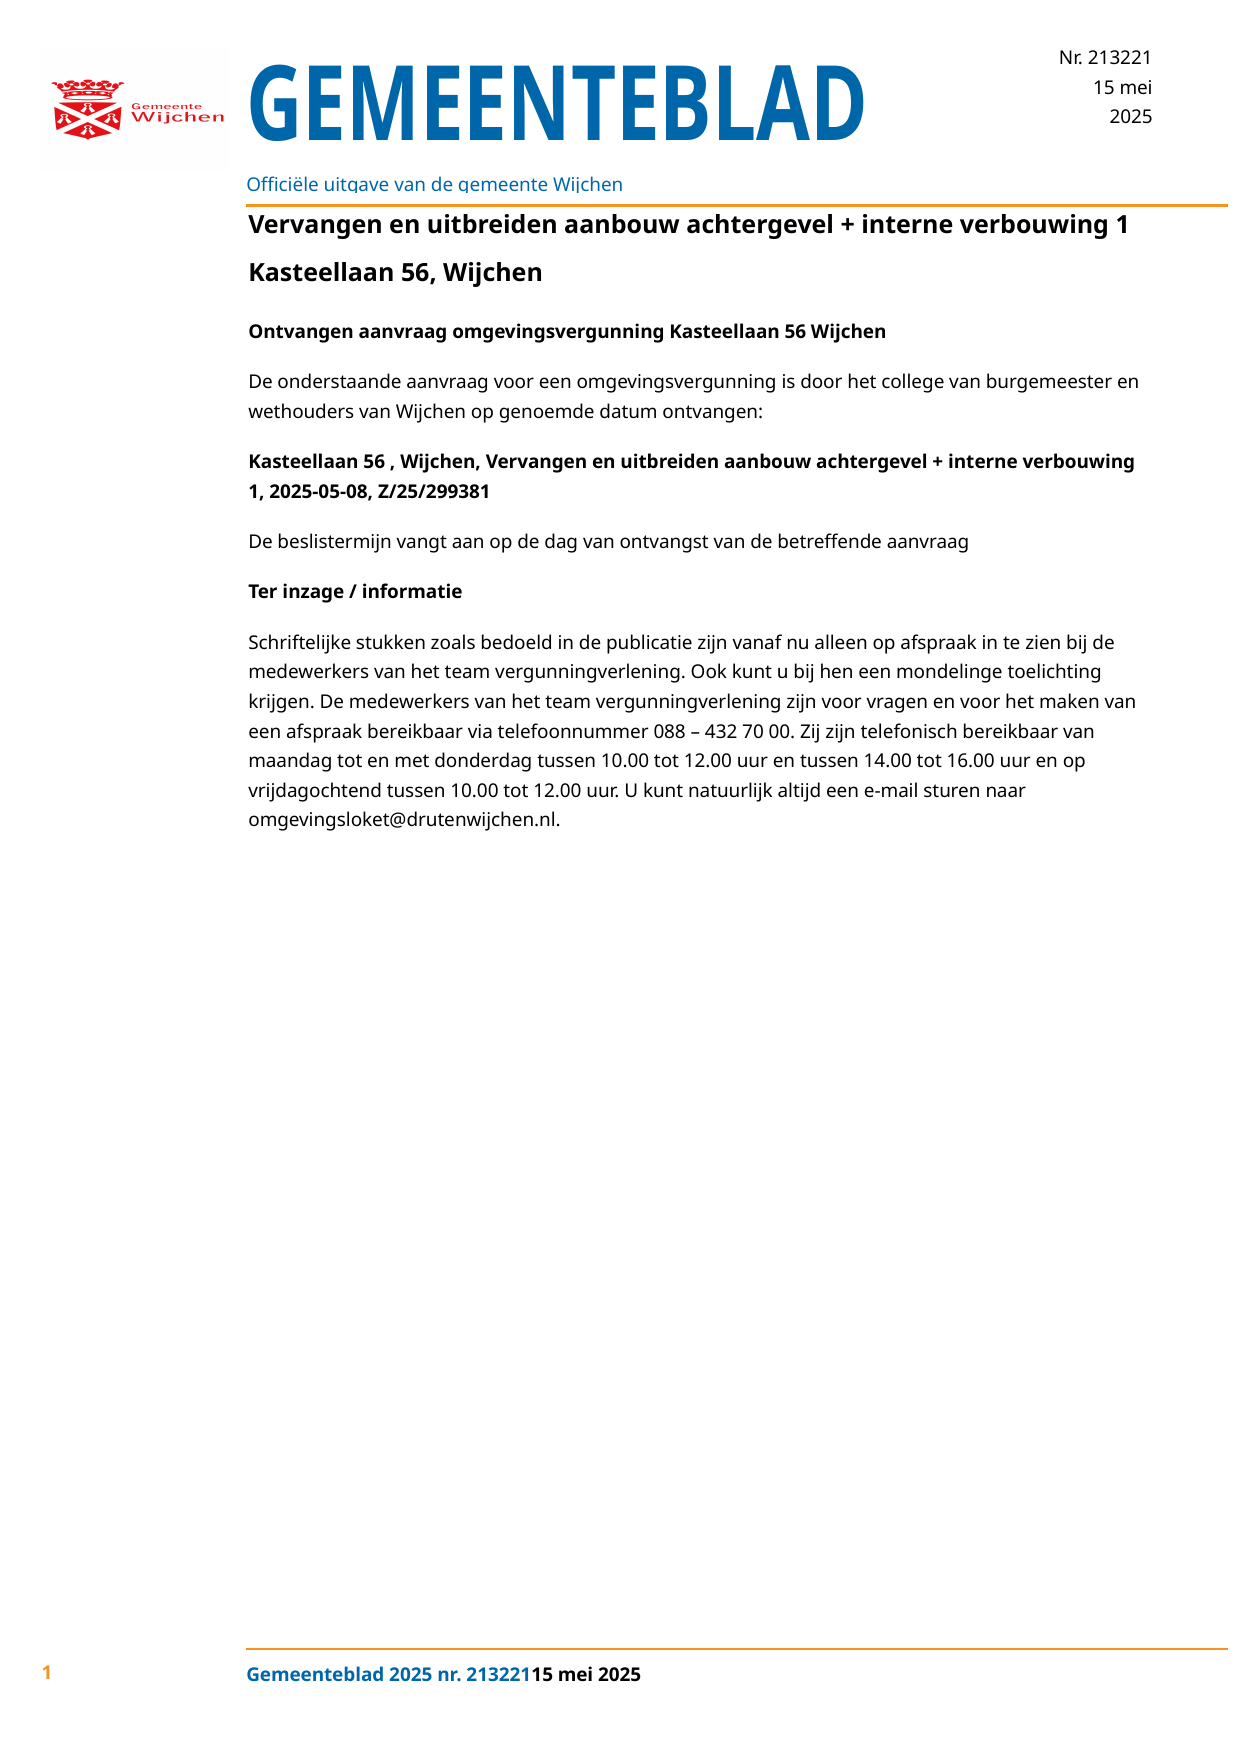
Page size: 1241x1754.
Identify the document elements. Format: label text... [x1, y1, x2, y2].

text Ontvangen aanvraag omgevingsvergunning Kasteellaan 56 Wijchen [248, 318, 1152, 344]
text De beslistermijn vangt aan op de dag van ontvangst van de betreffende aanvraag [248, 528, 1152, 554]
text Vervangen en uitbreiden aanbouw achtergevel + interne verbouwing 1 Kasteellaan 56, Wijchen [248, 207, 1152, 288]
text De onderstaande aanvraag voor een omgevingsvergunning is door het college van burgemeester en wethouders van Wijchen op genoemde datum ontvangen: [248, 368, 1152, 424]
text Kasteellaan 56 , Wijchen, Vervangen en uitbreiden aanbouw achtergevel + interne verbouwing 1, 2025-05-08, Z/25/299381 [248, 448, 1152, 504]
picture [41, 47, 231, 172]
text Ter inzage / informatie [248, 579, 1152, 604]
text Schriftelijke stukken zoals bedoeld in de publicatie zijn vanaf nu alleen op afspraak in te zien bij de medewerkers van het team vergunningverlening. Ook kunt u bij hen een mondelinge toelichting krijgen. De medewerkers van het team vergunningverlening zijn voor vragen en voor het maken van een afspraak bereikbaar via telefoonnummer 088 – 432 70 00. Zij zijn telefonisch bereikbaar van maandag tot en met donderdag tussen 10.00 tot 12.00 uur en tussen 14.00 tot 16.00 uur en op vrijdagochtend tussen 10.00 tot 12.00 uur. U kunt natuurlijk altijd een e-mail sturen naar omgevingsloket@drutenwijchen.nl. [248, 629, 1152, 832]
